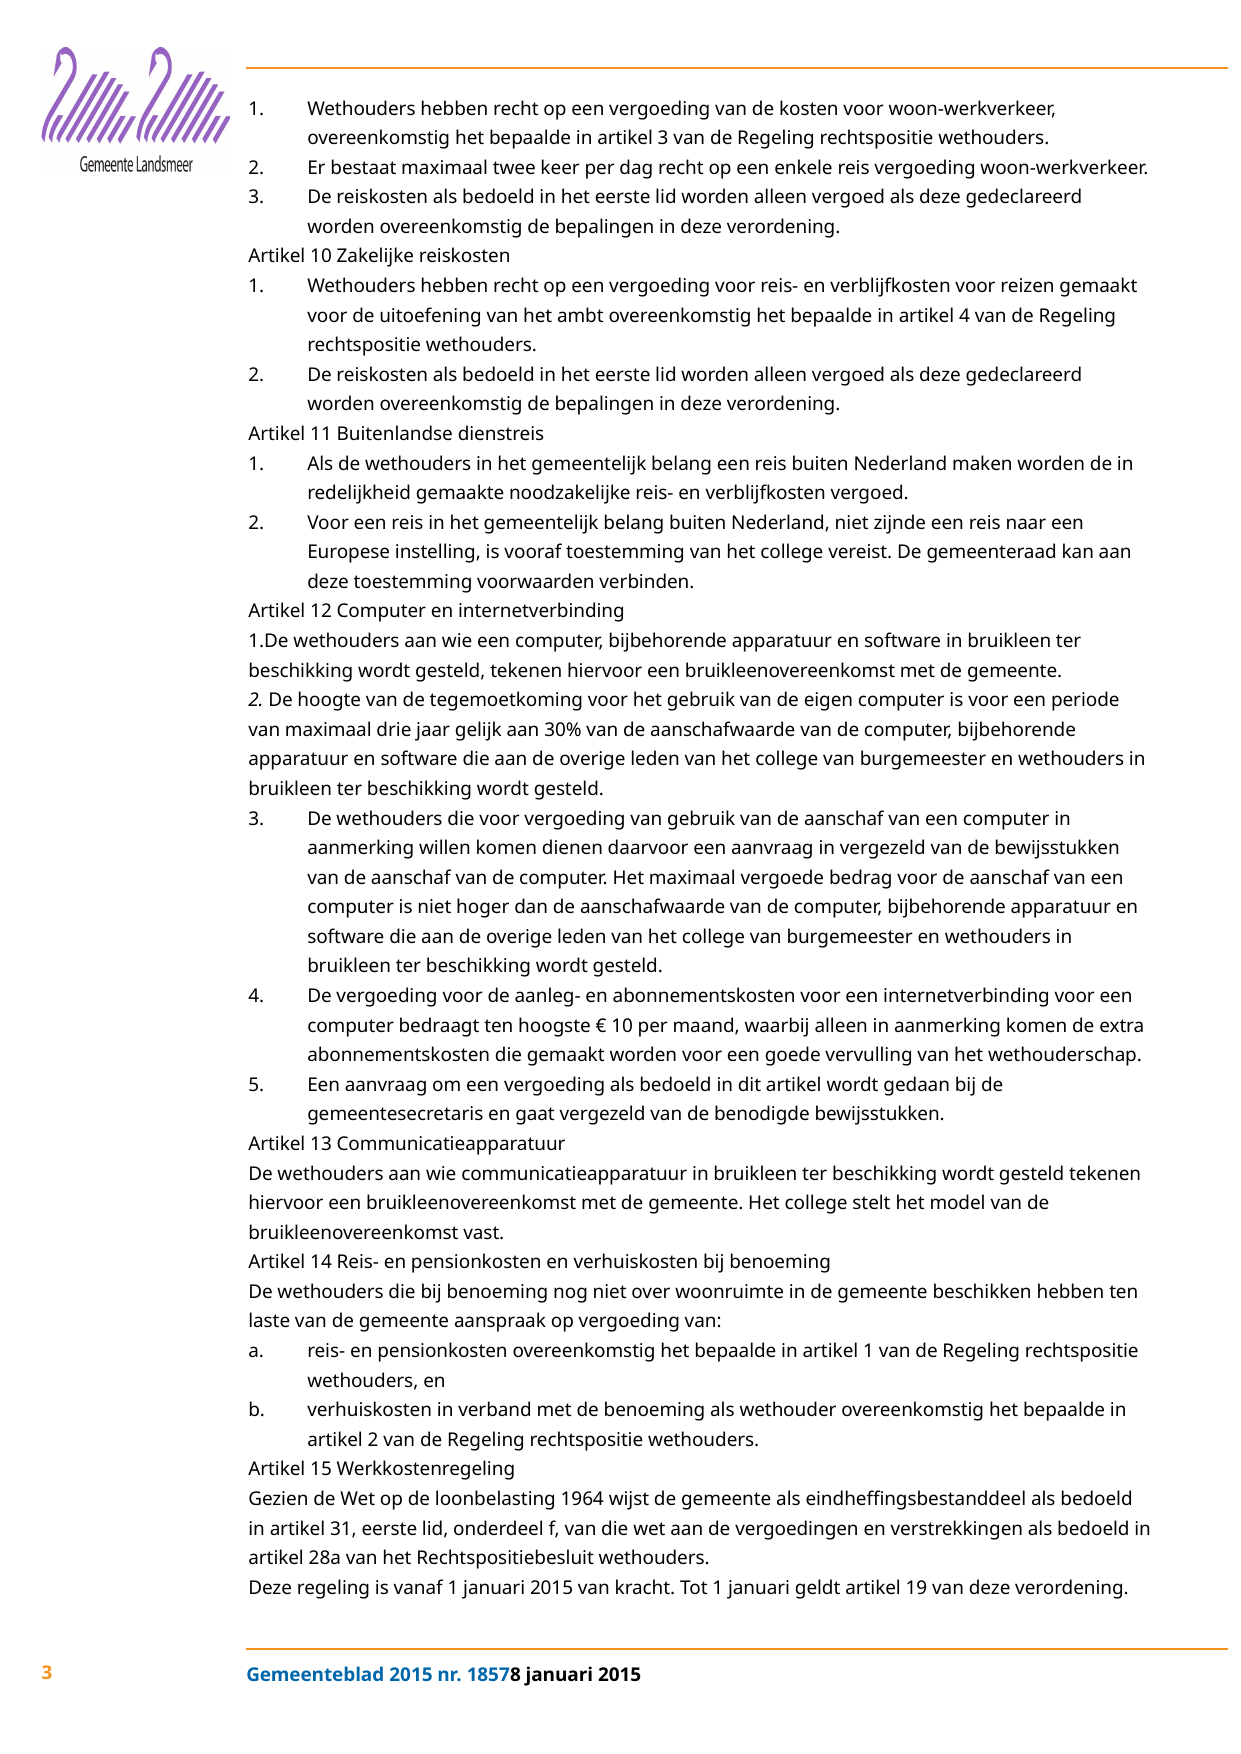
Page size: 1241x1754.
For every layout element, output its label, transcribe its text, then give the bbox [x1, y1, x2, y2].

list De reiskosten als bedoeld in het eerste lid worden alleen vergoed als deze gedeclareerd worden overeenkomstig de bepalingen in deze verordening. [248, 361, 1152, 416]
list Als de wethouders in het gemeentelijk belang een reis buiten Nederland maken worden de in redelijkheid gemaakte noodzakelijke reis- en verblijfkosten vergoed. [248, 450, 1152, 505]
text De wethouders aan wie communicatieapparatuur in bruikleen ter beschikking wordt gesteld tekenen hiervoor een bruikleenovereenkomst met de gemeente. Het college stelt het model van de bruikleenovereenkomst vast. [248, 1160, 1152, 1245]
list De wethouders die voor vergoeding van gebruik van de aanschaf van een computer in aanmerking willen komen dienen daarvoor een aanvraag in vergezeld van de bewijsstukken van de aanschaf van de computer. Het maximaal vergoede bedrag voor de aanschaf van een computer is niet hoger dan de aanschafwaarde van de computer, bijbehorende apparatuur en software die aan de overige leden van het college van burgemeester en wethouders in bruikleen ter beschikking wordt gesteld. [248, 805, 1152, 978]
list Er bestaat maximaal twee keer per dag recht op een enkele reis vergoeding woon-werkverkeer. [248, 154, 1152, 180]
text Deze regeling is vanaf 1 januari 2015 van kracht. Tot 1 januari geldt artikel 19 van deze verordening. [248, 1574, 1152, 1600]
text Artikel 12 Computer en internetverbinding [248, 598, 1152, 623]
list De reiskosten als bedoeld in het eerste lid worden alleen vergoed als deze gedeclareerd worden overeenkomstig de bepalingen in deze verordening. [248, 183, 1152, 239]
text 1.De wethouders aan wie een computer, bijbehorende apparatuur en software in bruikleen ter beschikking wordt gesteld, tekenen hiervoor een bruikleenovereenkomst met de gemeente. [248, 627, 1152, 683]
text Artikel 11 Buitenlandse dienstreis [248, 420, 1152, 446]
list Wethouders hebben recht op een vergoeding voor reis- en verblijfkosten voor reizen gemaakt voor de uitoefening van het ambt overeenkomstig het bepaalde in artikel 4 van de Regeling rechtspositie wethouders. [248, 272, 1152, 357]
text Artikel 14 Reis- en pensionkosten en verhuiskosten bij benoeming [248, 1248, 1152, 1274]
list Voor een reis in het gemeentelijk belang buiten Nederland, niet zijnde een reis naar een Europese instelling, is vooraf toestemming van het college vereist. De gemeenteraad kan aan deze toestemming voorwaarden verbinden. [248, 509, 1152, 594]
text De wethouders die bij benoeming nog niet over woonruimte in de gemeente beschikken hebben ten laste van de gemeente aanspraak op vergoeding van: [248, 1278, 1152, 1333]
picture [41, 47, 231, 172]
text Artikel 10 Zakelijke reiskosten [248, 243, 1152, 268]
text 2. De hoogte van de tegemoetkoming voor het gebruik van de eigen computer is voor een periode van maximaal drie jaar gelijk aan 30% van de aanschafwaarde van de computer, bijbehorende apparatuur en software die aan de overige leden van het college van burgemeester en wethouders in bruikleen ter beschikking wordt gesteld. [248, 686, 1152, 801]
list Een aanvraag om een vergoeding als bedoeld in dit artikel wordt gedaan bij de gemeentesecretaris en gaat vergezeld van de benodigde bewijsstukken. [248, 1071, 1152, 1126]
list reis- en pensionkosten overeenkomstig het bepaalde in artikel 1 van de Regeling rechtspositie wethouders, en [248, 1337, 1152, 1393]
list verhuiskosten in verband met de benoeming als wethouder overeenkomstig het bepaalde in artikel 2 van de Regeling rechtspositie wethouders. [248, 1396, 1152, 1452]
list De vergoeding voor de aanleg- en abonnementskosten voor een internetverbinding voor een computer bedraagt ten hoogste € 10 per maand, waarbij alleen in aanmerking komen de extra abonnementskosten die gemaakt worden voor een goede vervulling van het wethouderschap. [248, 982, 1152, 1067]
text Artikel 13 Communicatieapparatuur [248, 1130, 1152, 1156]
text Gezien de Wet op de loonbelasting 1964 wijst de gemeente als eindheffingsbestanddeel als bedoeld in artikel 31, eerste lid, onderdeel f, van die wet aan de vergoedingen en verstrekkingen als bedoeld in artikel 28a van het Rechtspositiebesluit wethouders. [248, 1485, 1152, 1570]
text Artikel 15 Werkkostenregeling [248, 1456, 1152, 1481]
list Wethouders hebben recht op een vergoeding van de kosten voor woon-werkverkeer, overeenkomstig het bepaalde in artikel 3 van de Regeling rechtspositie wethouders. [248, 95, 1152, 150]
